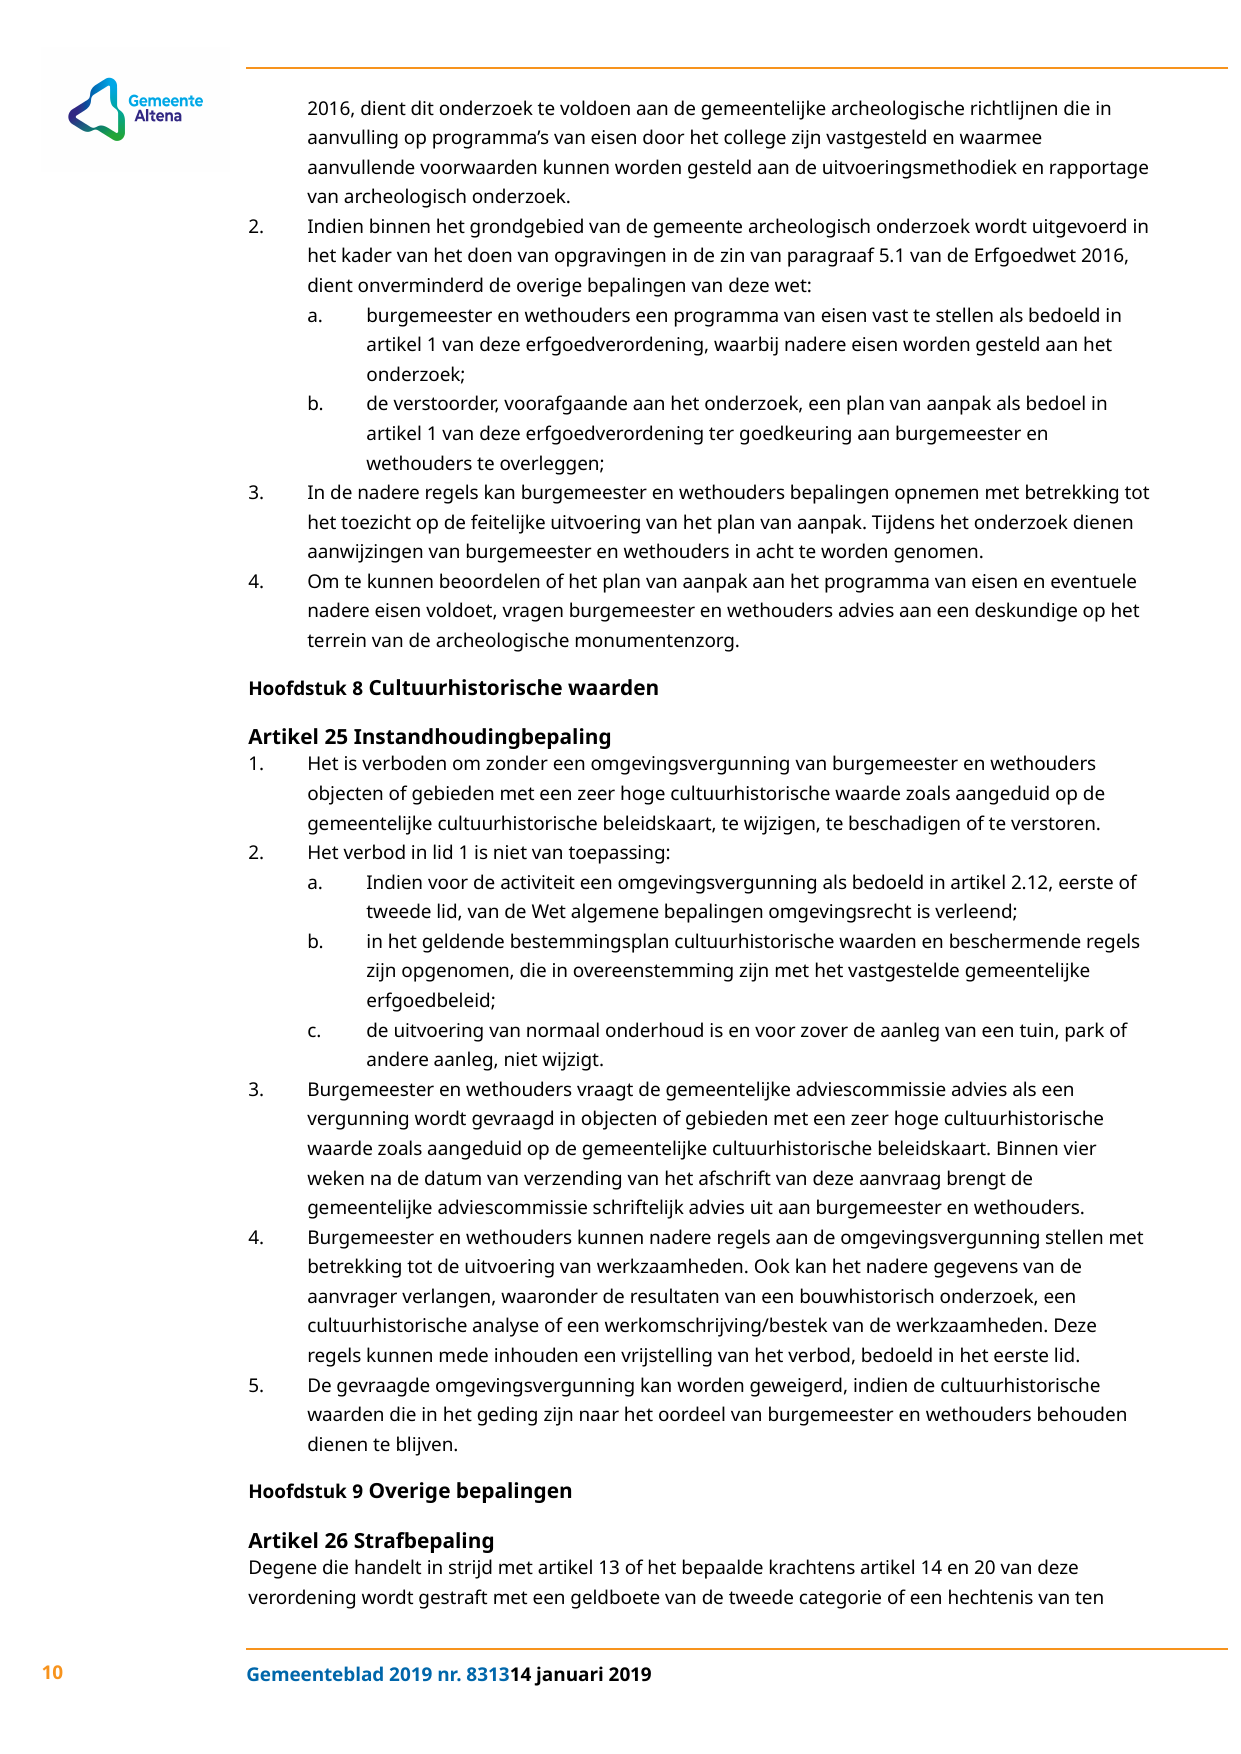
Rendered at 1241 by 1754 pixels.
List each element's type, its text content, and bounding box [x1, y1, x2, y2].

text Hoofdstuk 9 Overige bepalingen [248, 1477, 1152, 1505]
list Burgemeester en wethouders vraagt de gemeentelijke adviescommissie advies als een vergunning wordt gevraagd in objecten of gebieden met een zeer hoge cultuurhistorische waarde zoals aangeduid op de gemeentelijke cultuurhistorische beleidskaart. Binnen vier weken na de datum van verzending van het afschrift van deze aanvraag brengt de gemeentelijke adviescommissie schriftelijk advies uit aan burgemeester en wethouders. [248, 1076, 1152, 1220]
text Hoofdstuk 8 Cultuurhistorische waarden [248, 673, 1152, 701]
list de uitvoering van normaal onderhoud is en voor zover de aanleg van een tuin, park of andere aanleg, niet wijzigt. [307, 1017, 1152, 1072]
list In de nadere regels kan burgemeester en wethouders bepalingen opnemen met betrekking tot het toezicht op de feitelijke uitvoering van het plan van aanpak. Tijdens het onderzoek dienen aanwijzingen van burgemeester en wethouders in acht te worden genomen. [248, 479, 1152, 564]
list Indien binnen het grondgebied van de gemeente archeologisch onderzoek wordt uitgevoerd in het kader van het doen van opgravingen in de zin van paragraaf 5.1 van de Erfgoedwet 2016, dient onverminderd de overige bepalingen van deze wet: [248, 213, 1152, 298]
picture [41, 47, 231, 172]
list 2016, dient dit onderzoek te voldoen aan de gemeentelijke archeologische richtlijnen die in aanvulling op programma’s van eisen door het college zijn vastgesteld en waarmee aanvullende voorwaarden kunnen worden gesteld aan de uitvoeringsmethodiek en rapportage van archeologisch onderzoek. [248, 95, 1152, 209]
text Artikel 25 Instandhoudingbepaling [248, 722, 1152, 751]
list De gevraagde omgevingsvergunning kan worden geweigerd, indien de cultuurhistorische waarden die in het geding zijn naar het oordeel van burgemeester en wethouders behouden dienen te blijven. [248, 1372, 1152, 1457]
text Degene die handelt in strijd met artikel 13 of het bepaalde krachtens artikel 14 en 20 van deze verordening wordt gestraft met een geldboete van de tweede categorie of een hechtenis van ten [248, 1554, 1152, 1610]
list burgemeester en wethouders een programma van eisen vast te stellen als bedoeld in artikel 1 van deze erfgoedverordening, waarbij nadere eisen worden gesteld aan het onderzoek; [307, 302, 1152, 387]
text Artikel 26 Strafbepaling [248, 1526, 1152, 1554]
list de verstoorder, voorafgaande aan het onderzoek, een plan van aanpak als bedoel in artikel 1 van deze erfgoedverordening ter goedkeuring aan burgemeester en wethouders te overleggen; [307, 391, 1152, 476]
list Om te kunnen beoordelen of het plan van aanpak aan het programma van eisen en eventuele nadere eisen voldoet, vragen burgemeester en wethouders advies aan een deskundige op het terrein van de archeologische monumentenzorg. [248, 568, 1152, 653]
list Het is verboden om zonder een omgevingsvergunning van burgemeester en wethouders objecten of gebieden met een zeer hoge cultuurhistorische waarde zoals aangeduid op de gemeentelijke cultuurhistorische beleidskaart, te wijzigen, te beschadigen of te verstoren. [248, 751, 1152, 836]
list Burgemeester en wethouders kunnen nadere regels aan de omgevingsvergunning stellen met betrekking tot de uitvoering van werkzaamheden. Ook kan het nadere gegevens van de aanvrager verlangen, waaronder de resultaten van een bouwhistorisch onderzoek, een cultuurhistorische analyse of een werkomschrijving/bestek van de werkzaamheden. Deze regels kunnen mede inhouden een vrijstelling van het verbod, bedoeld in het eerste lid. [248, 1224, 1152, 1368]
list Het verbod in lid 1 is niet van toepassing: [248, 839, 1152, 865]
list in het geldende bestemmingsplan cultuurhistorische waarden en beschermende regels zijn opgenomen, die in overeenstemming zijn met het vastgestelde gemeentelijke erfgoedbeleid; [307, 928, 1152, 1013]
list Indien voor de activiteit een omgevingsvergunning als bedoeld in artikel 2.12, eerste of tweede lid, van de Wet algemene bepalingen omgevingsrecht is verleend; [307, 869, 1152, 924]
